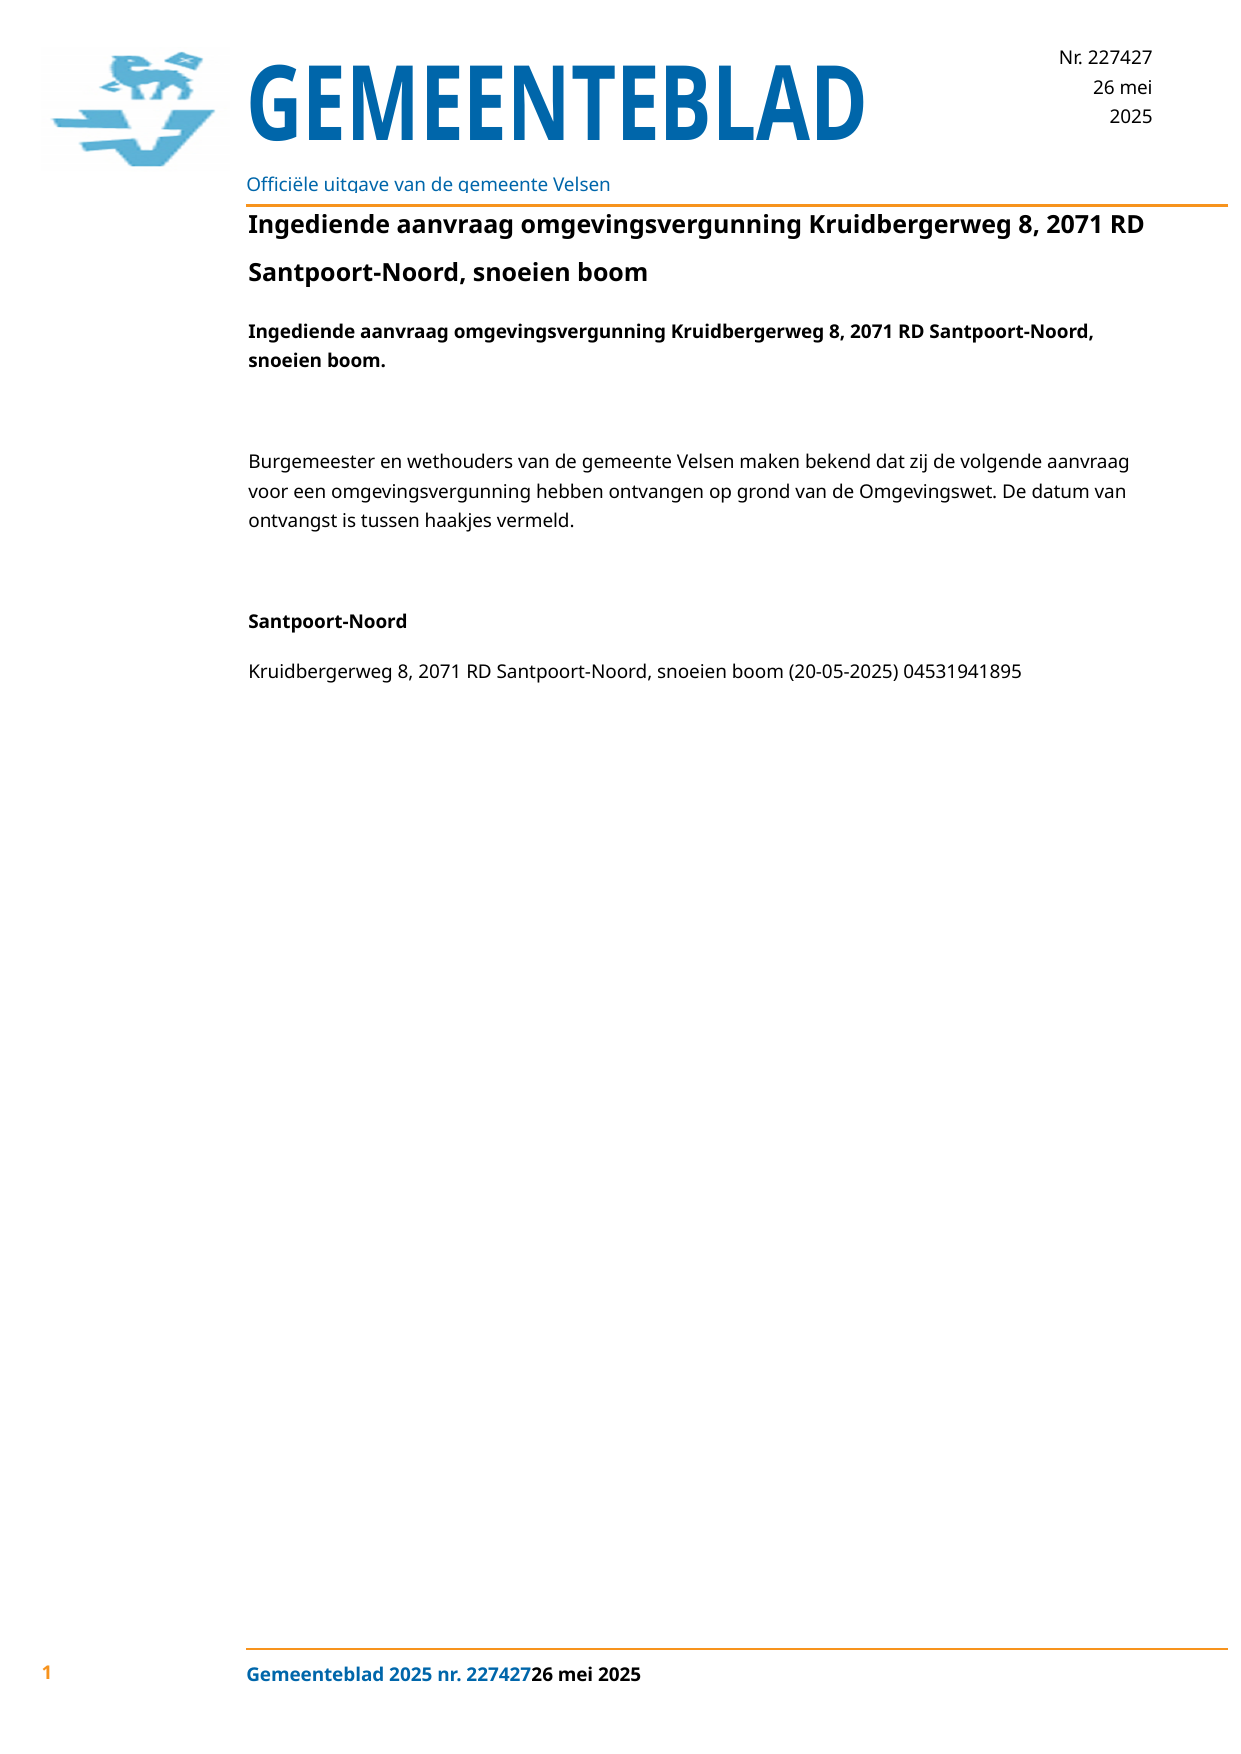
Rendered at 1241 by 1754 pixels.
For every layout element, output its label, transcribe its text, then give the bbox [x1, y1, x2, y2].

text Santpoort-Noord [248, 608, 1152, 634]
text Ingediende aanvraag omgevingsvergunning Kruidbergerweg 8, 2071 RD Santpoort-Noord, snoeien boom [248, 207, 1152, 288]
picture [41, 47, 231, 172]
text Ingediende aanvraag omgevingsvergunning Kruidbergerweg 8, 2071 RD Santpoort-Noord, snoeien boom. [248, 318, 1152, 373]
text Kruidbergerweg 8, 2071 RD Santpoort-Noord, snoeien boom (20-05-2025) 04531941895 [248, 659, 1152, 684]
text Burgemeester en wethouders van de gemeente Velsen maken bekend dat zij de volgende aanvraag voor een omgevingsvergunning hebben ontvangen op grond van de Omgevingswet. De datum van ontvangst is tussen haakjes vermeld. [248, 448, 1152, 533]
